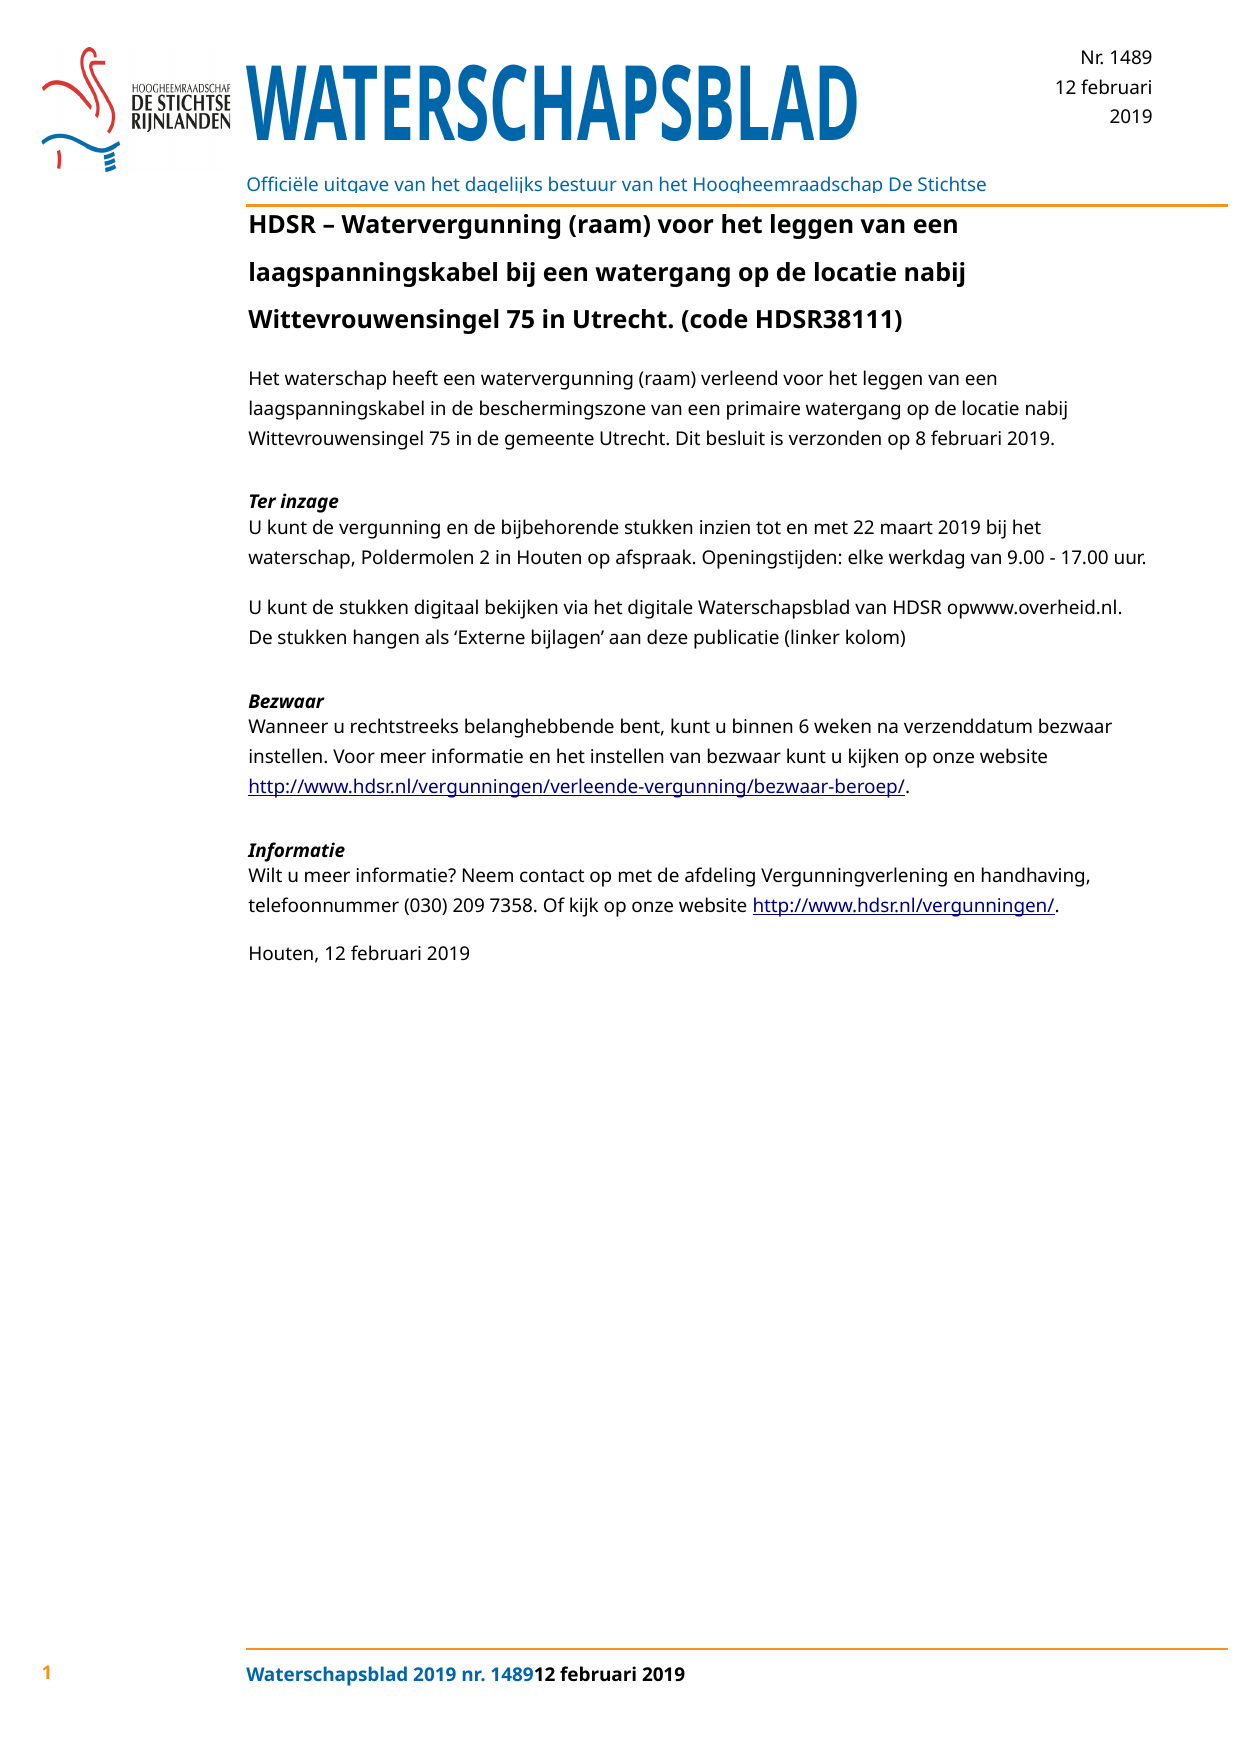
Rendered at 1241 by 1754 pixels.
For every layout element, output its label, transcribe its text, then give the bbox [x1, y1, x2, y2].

text Wanneer u rechtstreeks belanghebbende bent, kunt u binnen 6 weken na verzenddatum bezwaar instellen. Voor meer informatie en het instellen van bezwaar kunt u kijken op onze website http://www.hdsr.nl/vergunningen/verleende-vergunning/bezwaar-beroep/. [248, 714, 1152, 798]
text Bezwaar [248, 688, 1152, 714]
picture [41, 47, 231, 172]
text U kunt de stukken digitaal bekijken via het digitale Waterschapsblad van HDSR opwww.overheid.nl. De stukken hangen als ‘Externe bijlagen’ aan deze publicatie (linker kolom) [248, 594, 1152, 650]
text Informatie [248, 837, 1152, 862]
text Het waterschap heeft een watervergunning (raam) verleend voor het leggen van een laagspanningskabel in de beschermingszone van een primaire watergang op de locatie nabij Wittevrouwensingel 75 in de gemeente Utrecht. Dit besluit is verzonden op 8 februari 2019. [248, 366, 1152, 450]
text Wilt u meer informatie? Neem contact op met de afdeling Vergunningverlening en handhaving, telefoonnummer (030) 209 7358. Of kijk op onze website http://www.hdsr.nl/vergunningen/. [248, 862, 1152, 918]
text HDSR – Watervergunning (raam) voor het leggen van een laagspanningskabel bij een watergang op de locatie nabij Wittevrouwensingel 75 in Utrecht. (code HDSR38111) [248, 207, 1152, 336]
text U kunt de vergunning en de bijbehorende stukken inzien tot en met 22 maart 2019 bij het waterschap, Poldermolen 2 in Houten op afspraak. Openingstijden: elke werkdag van 9.00 - 17.00 uur. [248, 514, 1152, 570]
text Ter inzage [248, 489, 1152, 514]
text Houten, 12 februari 2019 [248, 940, 1152, 966]
